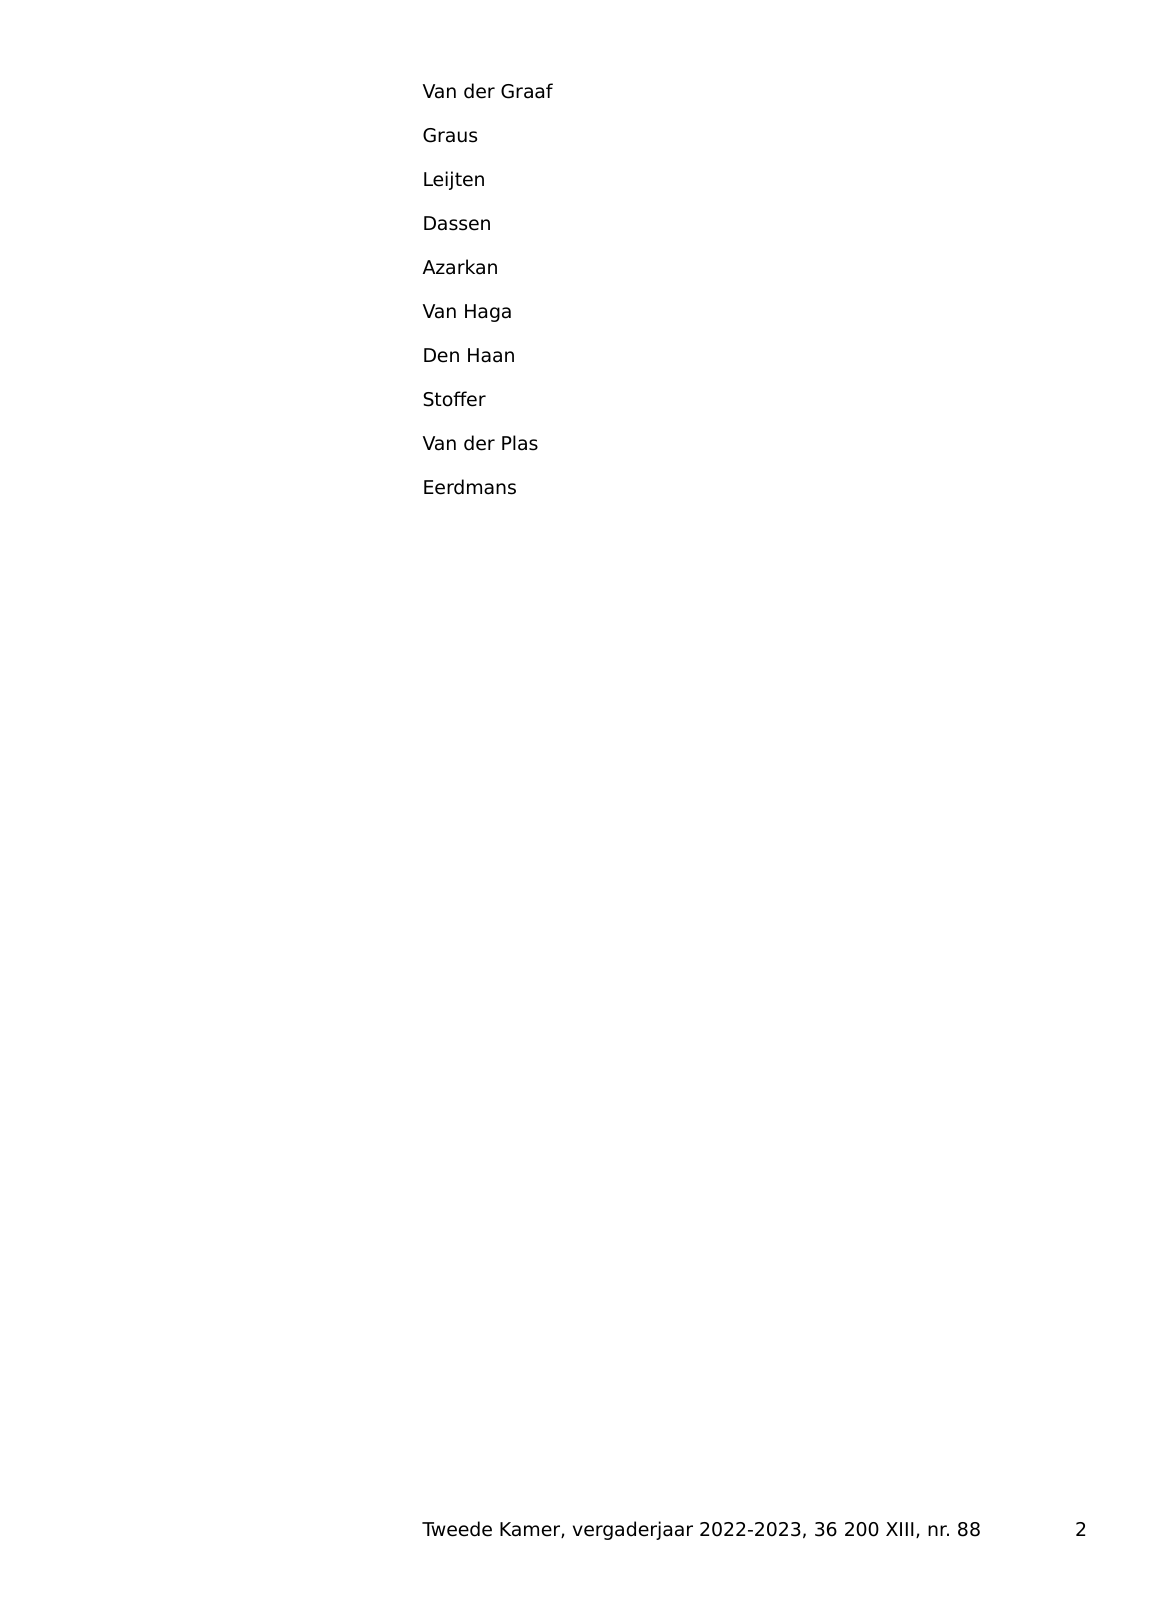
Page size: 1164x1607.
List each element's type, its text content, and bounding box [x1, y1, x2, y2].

text Van der Graaf Graus Leijten Dassen Azarkan Van Haga Den Haan Stoffer Van der Plas Eerdmans [422, 59, 1087, 499]
